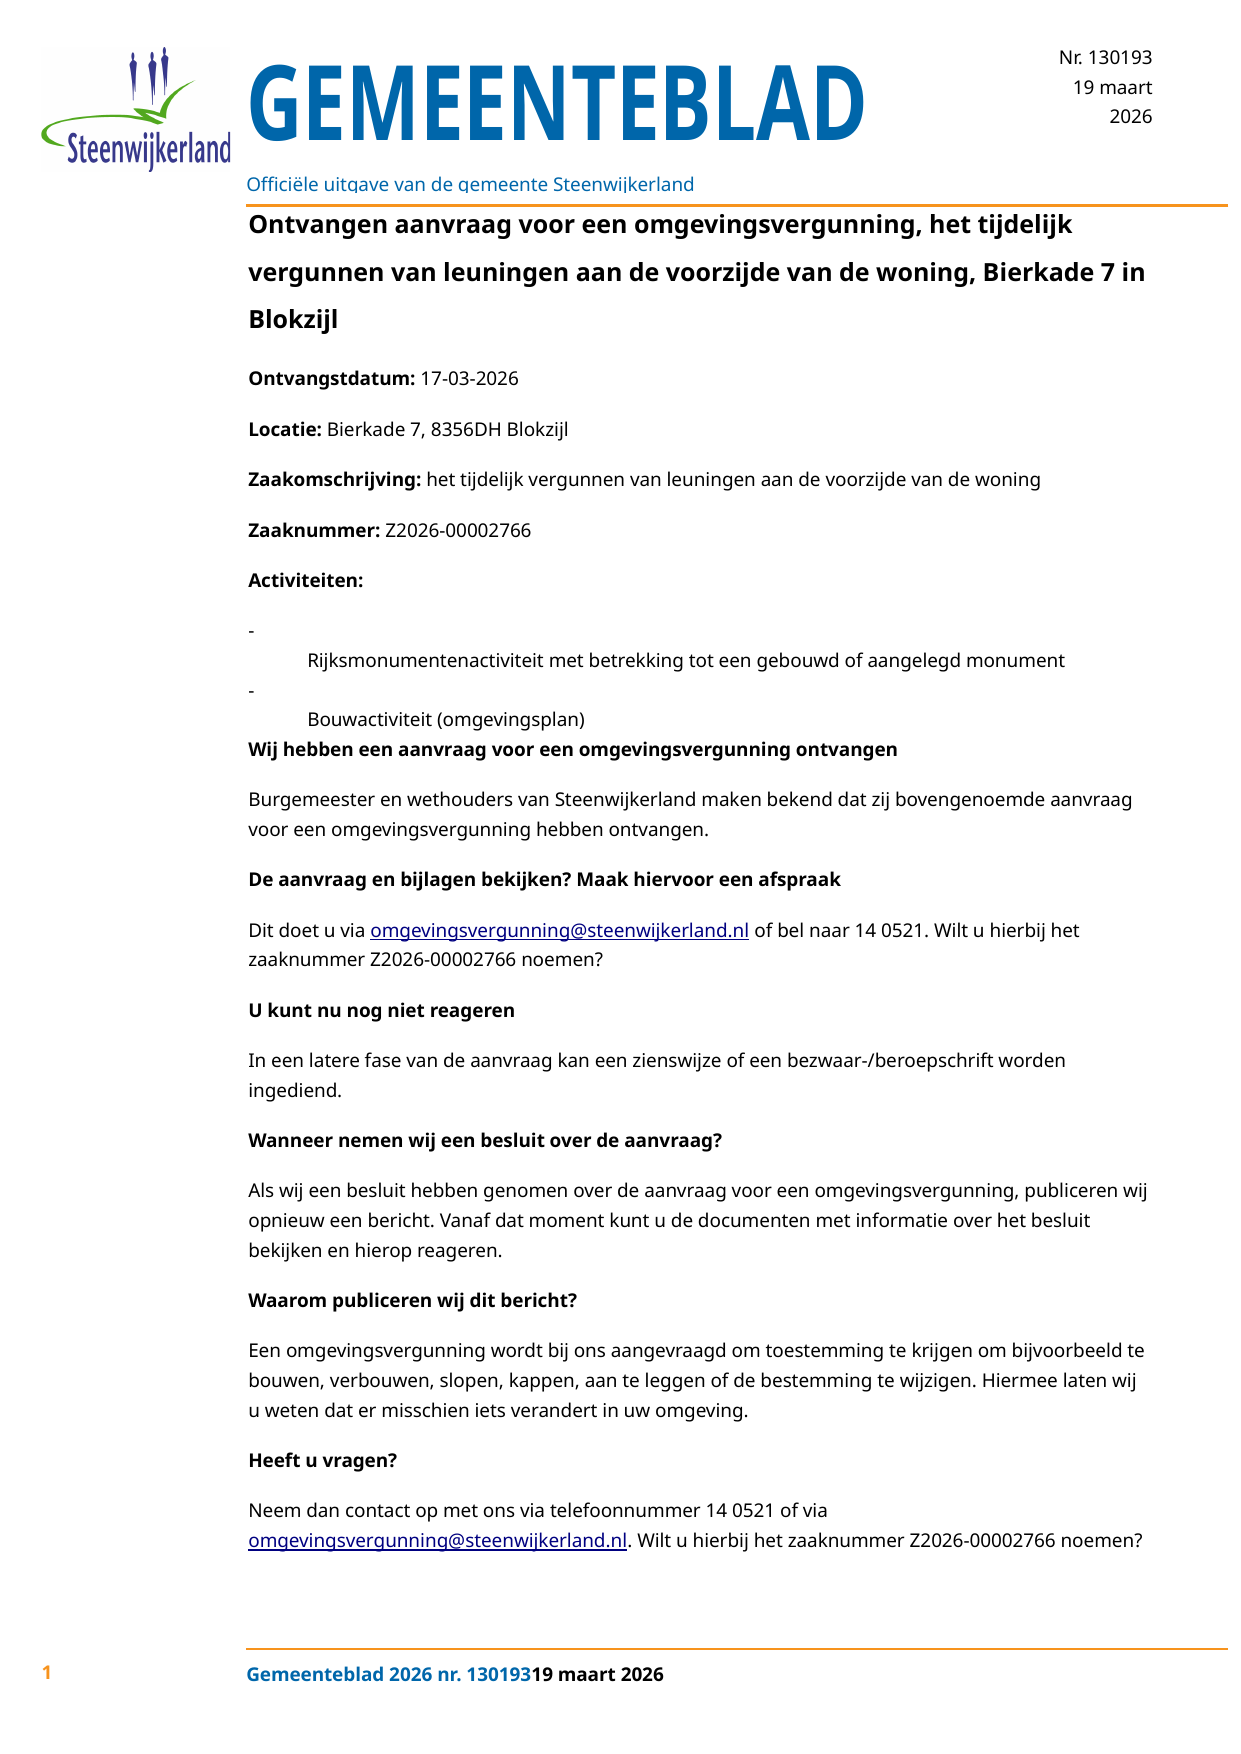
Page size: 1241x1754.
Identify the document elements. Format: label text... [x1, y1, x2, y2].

text Dit doet u via omgevingsvergunning@steenwijkerland.nl of bel naar 14 0521. Wilt u hierbij het zaaknummer Z2026-00002766 noemen? [248, 917, 1152, 972]
text De aanvraag en bijlagen bekijken? Maak hiervoor een afspraak [248, 866, 1152, 892]
text Wanneer nemen wij een besluit over de aanvraag? [248, 1127, 1152, 1153]
text Heeft u vragen? [248, 1447, 1152, 1473]
text Locatie: Bierkade 7, 8356DH Blokzijl [248, 416, 1152, 442]
text Zaaknummer: Z2026-00002766 [248, 517, 1152, 542]
text U kunt nu nog niet reageren [248, 997, 1152, 1022]
text In een latere fase van de aanvraag kan een zienswijze of een bezwaar-/beroepschrift worden ingediend. [248, 1047, 1152, 1102]
text Een omgevingsvergunning wordt bij ons aangevraagd om toestemming te krijgen om bijvoorbeeld te bouwen, verbouwen, slopen, kappen, aan te leggen of de bestemming te wijzigen. Hiermee laten wij u weten dat er misschien iets verandert in uw omgeving. [248, 1338, 1152, 1422]
text Neem dan contact op met ons via telefoonnummer 14 0521 of via omgevingsvergunning@steenwijkerland.nl. Wilt u hierbij het zaaknummer Z2026-00002766 noemen? [248, 1498, 1152, 1553]
picture [41, 47, 231, 172]
text Waarom publiceren wij dit bericht? [248, 1287, 1152, 1313]
text Burgemeester en wethouders van Steenwijkerland maken bekend dat zij bovengenoemde aanvraag voor een omgevingsvergunning hebben ontvangen. [248, 786, 1152, 842]
text Zaakomschrijving: het tijdelijk vergunnen van leuningen aan de voorzijde van de woning [248, 466, 1152, 492]
text Wij hebben een aanvraag voor een omgevingsvergunning ontvangen [248, 736, 1152, 762]
text Ontvangen aanvraag voor een omgevingsvergunning, het tijdelijk vergunnen van leuningen aan de voorzijde van de woning, Bierkade 7 in Blokzijl [248, 207, 1152, 336]
text Als wij een besluit hebben genomen over de aanvraag voor een omgevingsvergunning, publiceren wij opnieuw een bericht. Vanaf dat moment kunt u de documenten met informatie over het besluit bekijken en hierop reageren. [248, 1178, 1152, 1262]
text Activiteiten: [248, 567, 1152, 593]
list Bouwactiviteit (omgevingsplan) [248, 706, 1152, 732]
text Ontvangstdatum: 17-03-2026 [248, 366, 1152, 391]
list Rijksmonumentenactiviteit met betrekking tot een gebouwd of aangelegd monument [248, 647, 1152, 673]
